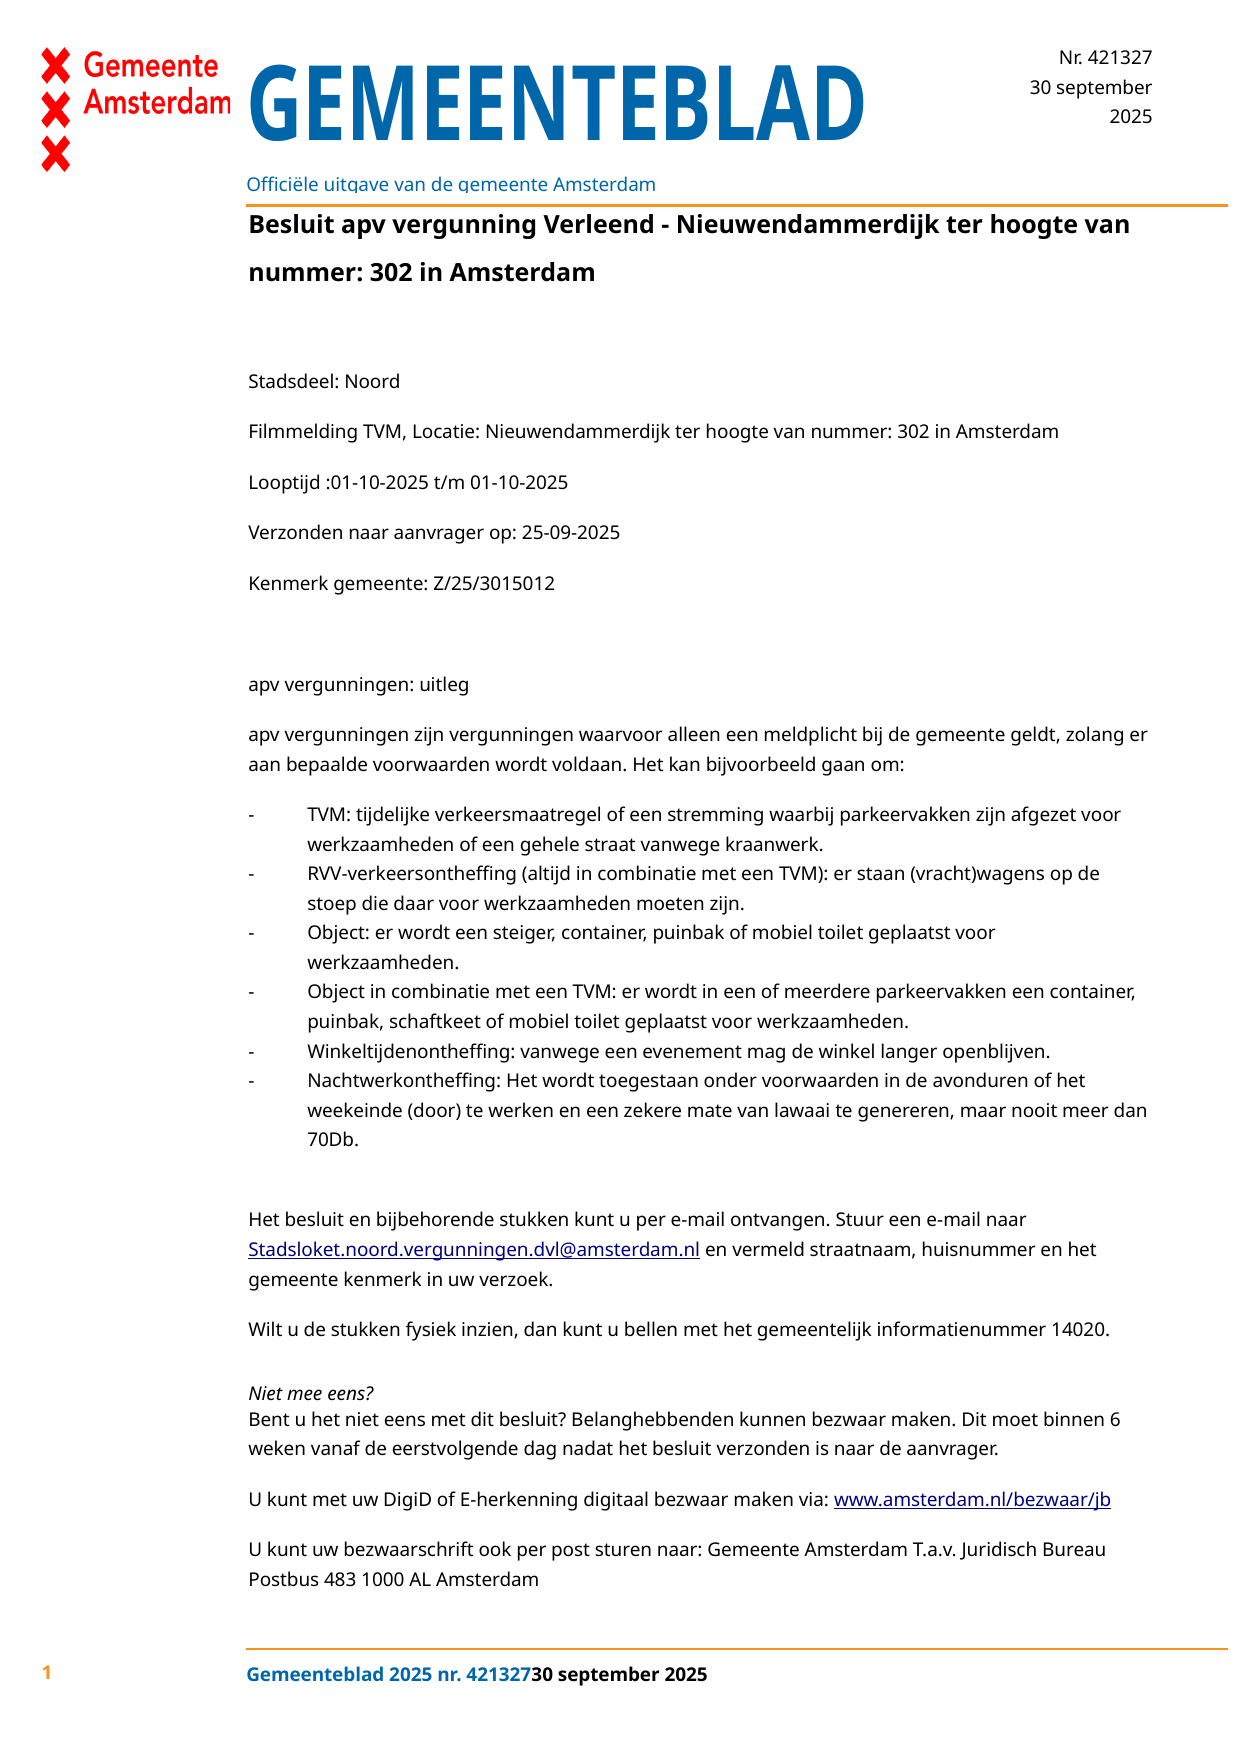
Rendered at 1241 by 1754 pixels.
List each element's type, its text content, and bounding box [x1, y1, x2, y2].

text Stadsdeel: Noord [248, 368, 1152, 394]
text Looptijd :01-10-2025 t/m 01-10-2025 [248, 469, 1152, 495]
text Wilt u de stukken fysiek inzien, dan kunt u bellen met het gemeentelijk informatienummer 14020. [248, 1316, 1152, 1342]
text apv vergunningen: uitleg [248, 671, 1152, 697]
text Besluit apv vergunning Verleend - Nieuwendammerdijk ter hoogte van nummer: 302 in Amsterdam [248, 207, 1152, 288]
text Kenmerk gemeente: Z/25/3015012 [248, 570, 1152, 596]
text U kunt met uw DigiD of E-herkenning digitaal bezwaar maken via: www.amsterdam.nl/bezwaar/jb [248, 1486, 1152, 1512]
list Nachtwerkontheffing: Het wordt toegestaan onder voorwaarden in de avonduren of het weekeinde (door) te werken en een zekere mate van lawaai te genereren, maar nooit meer dan 70Db. [248, 1067, 1152, 1152]
list RVV-verkeersontheffing (altijd in combinatie met een TVM): er staan (vracht)wagens op de stoep die daar voor werkzaamheden moeten zijn. [248, 860, 1152, 916]
list TVM: tijdelijke verkeersmaatregel of een stremming waarbij parkeervakken zijn afgezet voor werkzaamheden of een gehele straat vanwege kraanwerk. [248, 801, 1152, 857]
text Filmmelding TVM, Locatie: Nieuwendammerdijk ter hoogte van nummer: 302 in Amsterdam [248, 419, 1152, 444]
text Verzonden naar aanvrager op: 25-09-2025 [248, 519, 1152, 545]
text Het besluit en bijbehorende stukken kunt u per e-mail ontvangen. Stuur een e-mail naar Stadsloket.noord.vergunningen.dvl@amsterdam.nl en vermeld straatnaam, huisnummer en het gemeente kenmerk in uw verzoek. [248, 1207, 1152, 1292]
list Object: er wordt een steiger, container, puinbak of mobiel toilet geplaatst voor werkzaamheden. [248, 919, 1152, 975]
text Niet mee eens? [248, 1380, 1152, 1406]
list Object in combinatie met een TVM: er wordt in een of meerdere parkeervakken een container, puinbak, schaftkeet of mobiel toilet geplaatst voor werkzaamheden. [248, 979, 1152, 1034]
text Bent u het niet eens met dit besluit? Belanghebbenden kunnen bezwaar maken. Dit moet binnen 6 weken vanaf de eerstvolgende dag nadat het besluit verzonden is naar de aanvrager. [248, 1406, 1152, 1461]
list Winkeltijdenontheffing: vanwege een evenement mag de winkel langer openblijven. [248, 1038, 1152, 1064]
text apv vergunningen zijn vergunningen waarvoor alleen een meldplicht bij de gemeente geldt, zolang er aan bepaalde voorwaarden wordt voldaan. Het kan bijvoorbeeld gaan om: [248, 721, 1152, 777]
text U kunt uw bezwaarschrift ook per post sturen naar: Gemeente Amsterdam T.a.v. Juridisch Bureau Postbus 483 1000 AL Amsterdam [248, 1536, 1152, 1592]
picture [41, 47, 231, 172]
